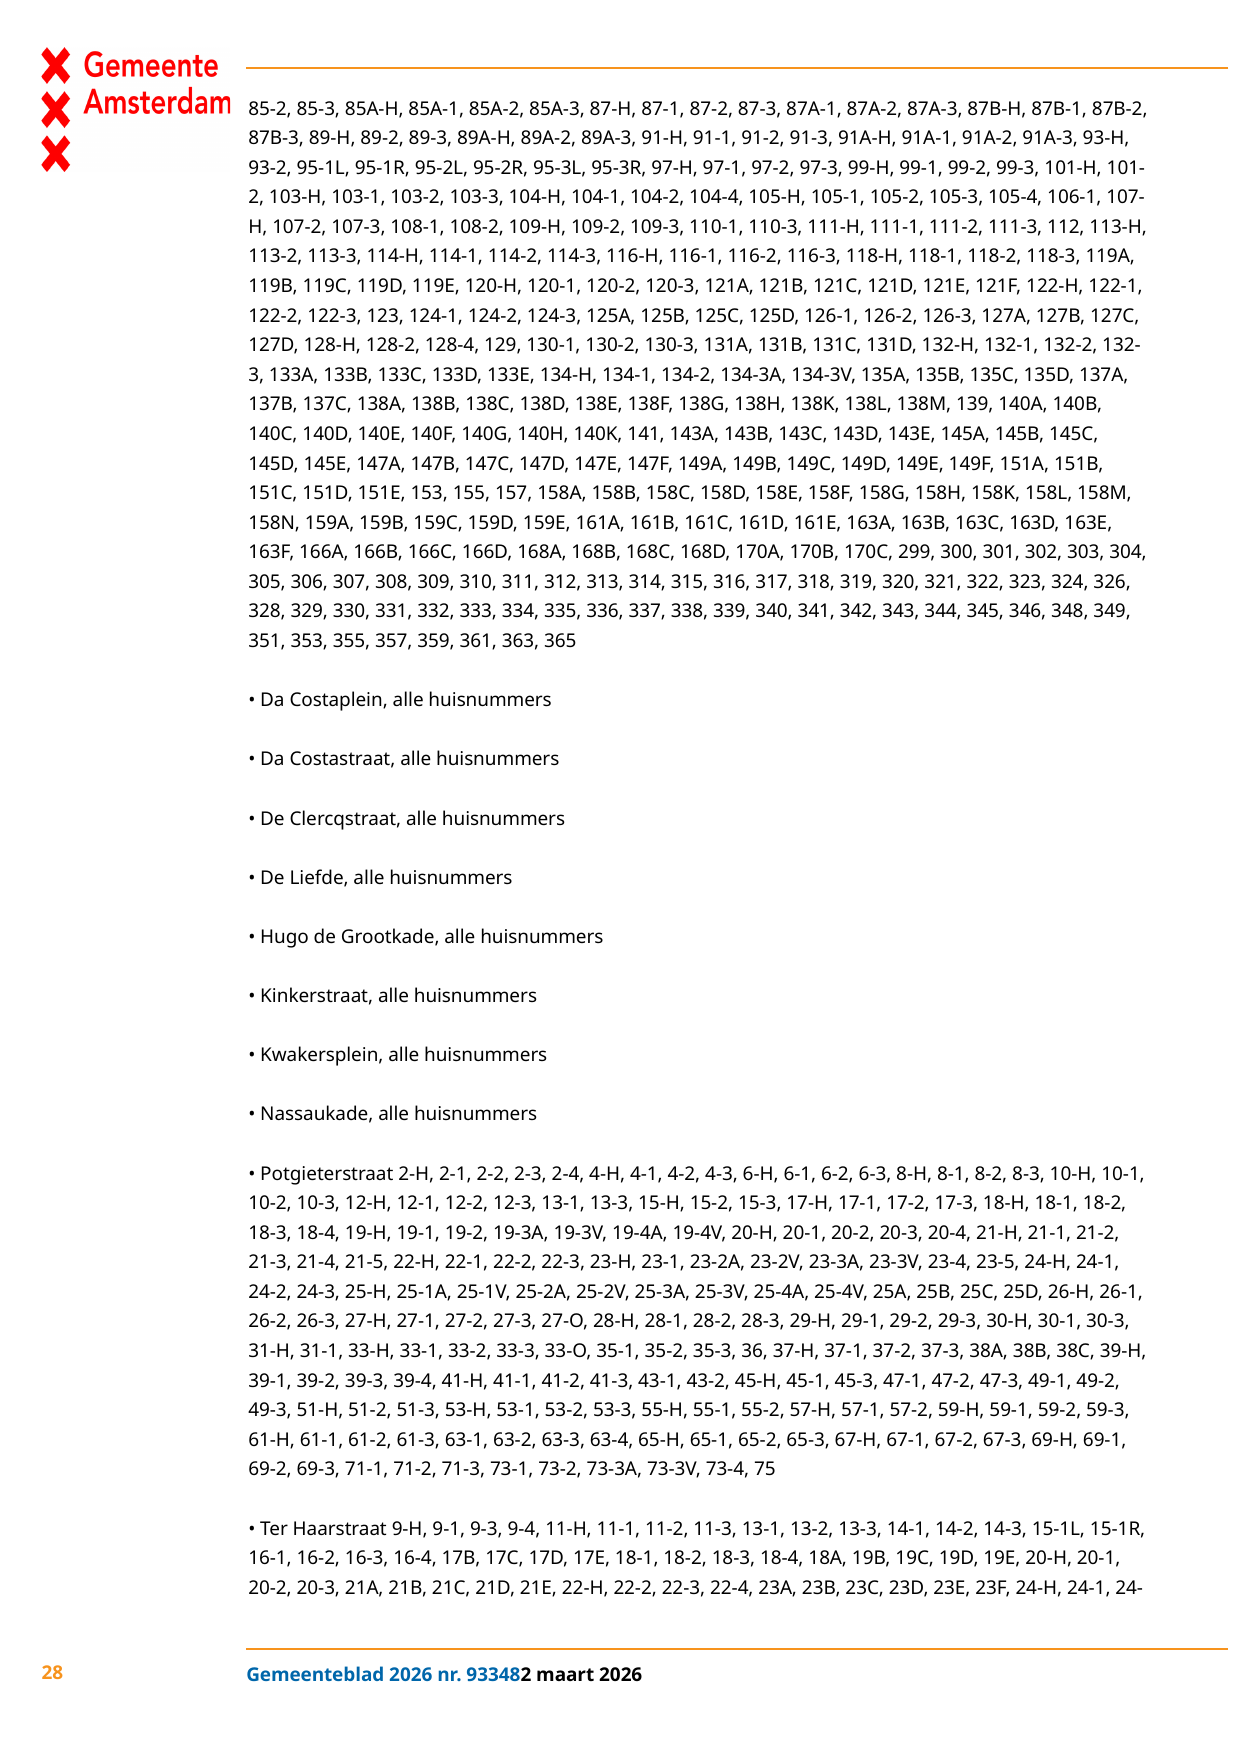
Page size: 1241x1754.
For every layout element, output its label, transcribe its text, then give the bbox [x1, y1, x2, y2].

picture [41, 47, 231, 172]
text • Da Costaplein, alle huisnummers [248, 686, 1152, 712]
text • De Clercqstraat, alle huisnummers [248, 805, 1152, 831]
text • Kinkerstraat, alle huisnummers [248, 982, 1152, 1008]
text • Nassaukade, alle huisnummers [248, 1101, 1152, 1126]
text • Kwakersplein, alle huisnummers [248, 1041, 1152, 1067]
text • Ter Haarstraat 9-H, 9-1, 9-3, 9-4, 11-H, 11-1, 11-2, 11-3, 13-1, 13-2, 13-3, 14-1, 14-2, 14-3, 15-1L, 15-1R, 16-1, 16-2, 16-3, 16-4, 17B, 17C, 17D, 17E, 18-1, 18-2, 18-3, 18-4, 18A, 19B, 19C, 19D, 19E, 20-H, 20-1, 20-2, 20-3, 21A, 21B, 21C, 21D, 21E, 22-H, 22-2, 22-3, 22-4, 23A, 23B, 23C, 23D, 23E, 23F, 24-H, 24-1, 24- [248, 1515, 1152, 1600]
text • De Liefde, alle huisnummers [248, 864, 1152, 890]
text • Hugo de Grootkade, alle huisnummers [248, 923, 1152, 949]
text • Da Costastraat, alle huisnummers [248, 746, 1152, 771]
text 85-2, 85-3, 85A-H, 85A-1, 85A-2, 85A-3, 87-H, 87-1, 87-2, 87-3, 87A-1, 87A-2, 87A-3, 87B-H, 87B-1, 87B-2, 87B-3, 89-H, 89-2, 89-3, 89A-H, 89A-2, 89A-3, 91-H, 91-1, 91-2, 91-3, 91A-H, 91A-1, 91A-2, 91A-3, 93-H, 93-2, 95-1L, 95-1R, 95-2L, 95-2R, 95-3L, 95-3R, 97-H, 97-1, 97-2, 97-3, 99-H, 99-1, 99-2, 99-3, 101-H, 101-2, 103-H, 103-1, 103-2, 103-3, 104-H, 104-1, 104-2, 104-4, 105-H, 105-1, 105-2, 105-3, 105-4, 106-1, 107-H, 107-2, 107-3, 108-1, 108-2, 109-H, 109-2, 109-3, 110-1, 110-3, 111-H, 111-1, 111-2, 111-3, 112, 113-H, 113-2, 113-3, 114-H, 114-1, 114-2, 114-3, 116-H, 116-1, 116-2, 116-3, 118-H, 118-1, 118-2, 118-3, 119A, 119B, 119C, 119D, 119E, 120-H, 120-1, 120-2, 120-3, 121A, 121B, 121C, 121D, 121E, 121F, 122-H, 122-1, 122-2, 122-3, 123, 124-1, 124-2, 124-3, 125A, 125B, 125C, 125D, 126-1, 126-2, 126-3, 127A, 127B, 127C, 127D, 128-H, 128-2, 128-4, 129, 130-1, 130-2, 130-3, 131A, 131B, 131C, 131D, 132-H, 132-1, 132-2, 132-3, 133A, 133B, 133C, 133D, 133E, 134-H, 134-1, 134-2, 134-3A, 134-3V, 135A, 135B, 135C, 135D, 137A, 137B, 137C, 138A, 138B, 138C, 138D, 138E, 138F, 138G, 138H, 138K, 138L, 138M, 139, 140A, 140B, 140C, 140D, 140E, 140F, 140G, 140H, 140K, 141, 143A, 143B, 143C, 143D, 143E, 145A, 145B, 145C, 145D, 145E, 147A, 147B, 147C, 147D, 147E, 147F, 149A, 149B, 149C, 149D, 149E, 149F, 151A, 151B, 151C, 151D, 151E, 153, 155, 157, 158A, 158B, 158C, 158D, 158E, 158F, 158G, 158H, 158K, 158L, 158M, 158N, 159A, 159B, 159C, 159D, 159E, 161A, 161B, 161C, 161D, 161E, 163A, 163B, 163C, 163D, 163E, 163F, 166A, 166B, 166C, 166D, 168A, 168B, 168C, 168D, 170A, 170B, 170C, 299, 300, 301, 302, 303, 304, 305, 306, 307, 308, 309, 310, 311, 312, 313, 314, 315, 316, 317, 318, 319, 320, 321, 322, 323, 324, 326, 328, 329, 330, 331, 332, 333, 334, 335, 336, 337, 338, 339, 340, 341, 342, 343, 344, 345, 346, 348, 349, 351, 353, 355, 357, 359, 361, 363, 365 [248, 95, 1152, 653]
text • Potgieterstraat 2-H, 2-1, 2-2, 2-3, 2-4, 4-H, 4-1, 4-2, 4-3, 6-H, 6-1, 6-2, 6-3, 8-H, 8-1, 8-2, 8-3, 10-H, 10-1, 10-2, 10-3, 12-H, 12-1, 12-2, 12-3, 13-1, 13-3, 15-H, 15-2, 15-3, 17-H, 17-1, 17-2, 17-3, 18-H, 18-1, 18-2, 18-3, 18-4, 19-H, 19-1, 19-2, 19-3A, 19-3V, 19-4A, 19-4V, 20-H, 20-1, 20-2, 20-3, 20-4, 21-H, 21-1, 21-2, 21-3, 21-4, 21-5, 22-H, 22-1, 22-2, 22-3, 23-H, 23-1, 23-2A, 23-2V, 23-3A, 23-3V, 23-4, 23-5, 24-H, 24-1, 24-2, 24-3, 25-H, 25-1A, 25-1V, 25-2A, 25-2V, 25-3A, 25-3V, 25-4A, 25-4V, 25A, 25B, 25C, 25D, 26-H, 26-1, 26-2, 26-3, 27-H, 27-1, 27-2, 27-3, 27-O, 28-H, 28-1, 28-2, 28-3, 29-H, 29-1, 29-2, 29-3, 30-H, 30-1, 30-3, 31-H, 31-1, 33-H, 33-1, 33-2, 33-3, 33-O, 35-1, 35-2, 35-3, 36, 37-H, 37-1, 37-2, 37-3, 38A, 38B, 38C, 39-H, 39-1, 39-2, 39-3, 39-4, 41-H, 41-1, 41-2, 41-3, 43-1, 43-2, 45-H, 45-1, 45-3, 47-1, 47-2, 47-3, 49-1, 49-2, 49-3, 51-H, 51-2, 51-3, 53-H, 53-1, 53-2, 53-3, 55-H, 55-1, 55-2, 57-H, 57-1, 57-2, 59-H, 59-1, 59-2, 59-3, 61-H, 61-1, 61-2, 61-3, 63-1, 63-2, 63-3, 63-4, 65-H, 65-1, 65-2, 65-3, 67-H, 67-1, 67-2, 67-3, 69-H, 69-1, 69-2, 69-3, 71-1, 71-2, 71-3, 73-1, 73-2, 73-3A, 73-3V, 73-4, 75 [248, 1160, 1152, 1481]
